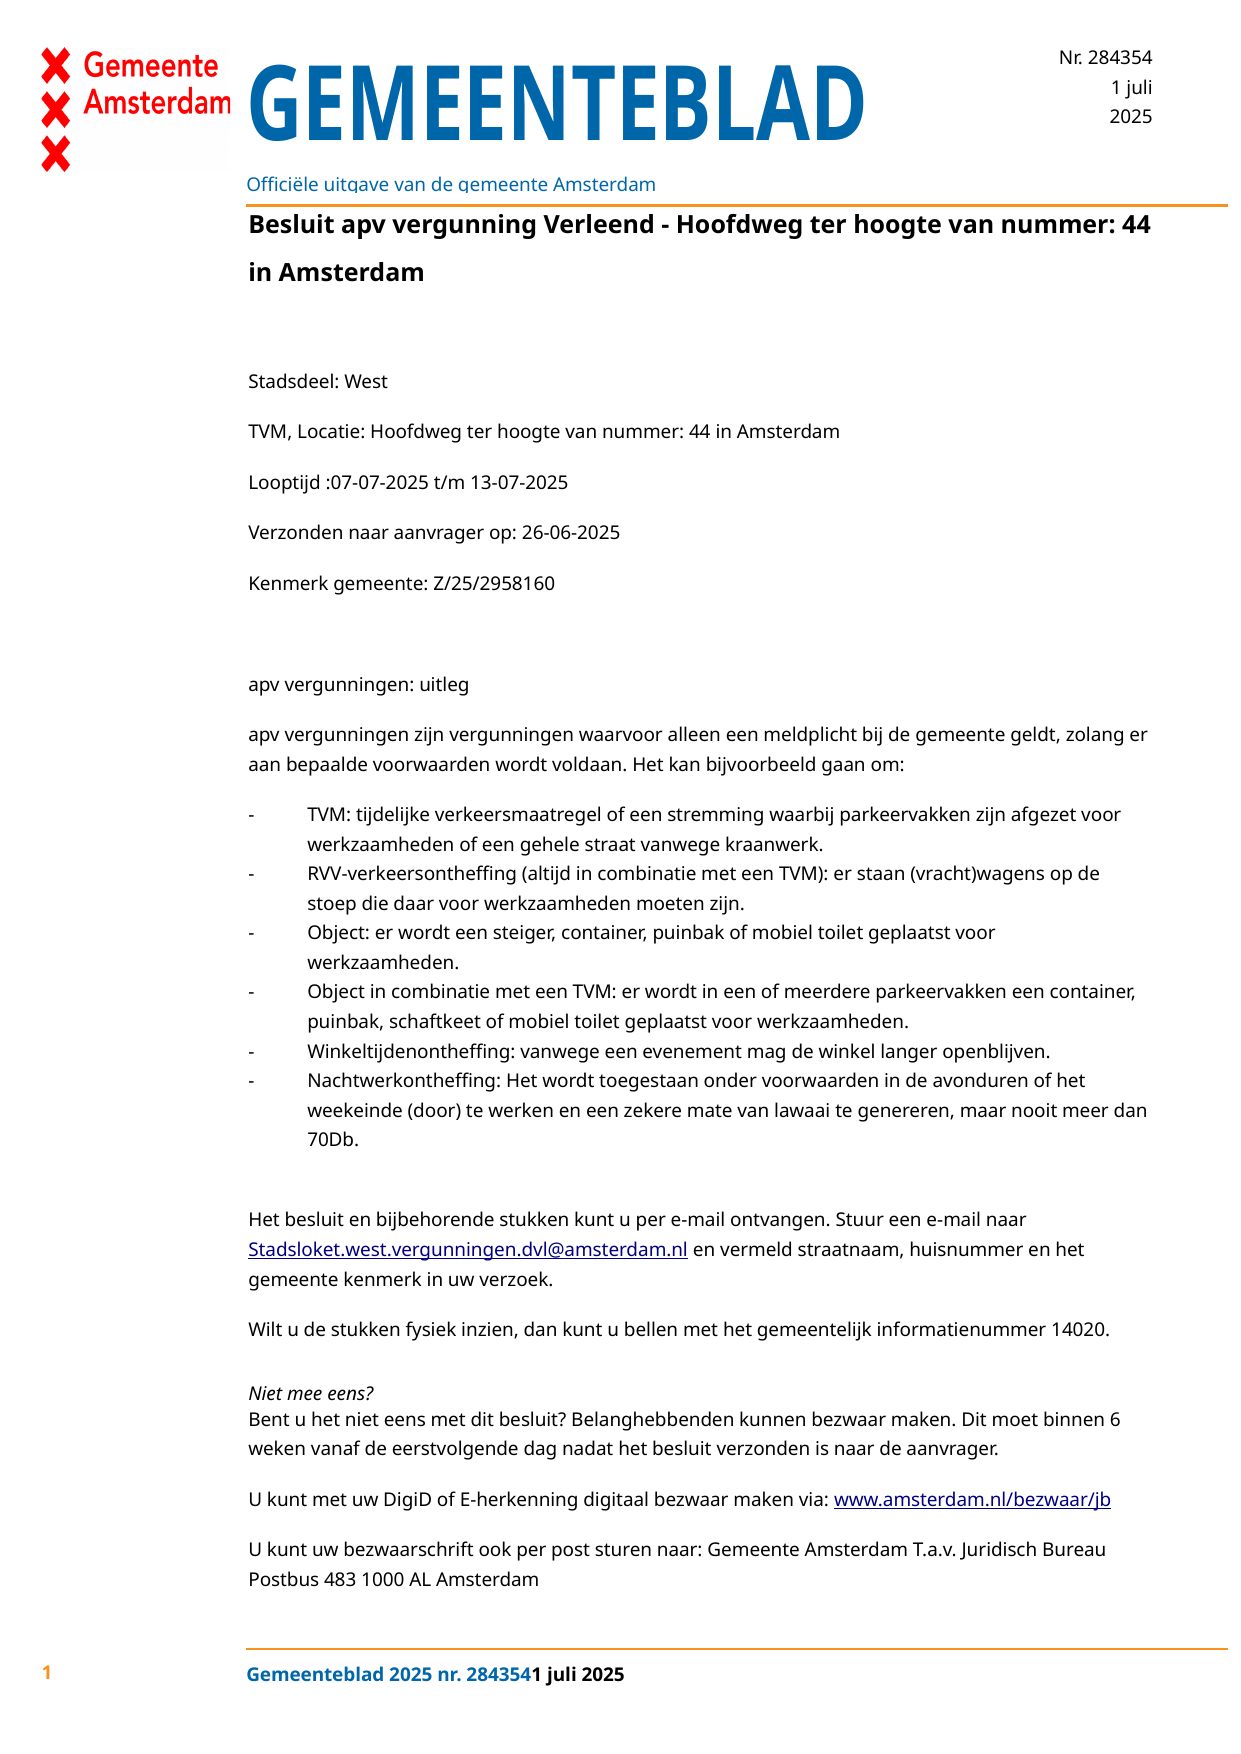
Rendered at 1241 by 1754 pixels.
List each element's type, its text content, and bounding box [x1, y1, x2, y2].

text Niet mee eens? [248, 1380, 1152, 1406]
text Bent u het niet eens met dit besluit? Belanghebbenden kunnen bezwaar maken. Dit moet binnen 6 weken vanaf de eerstvolgende dag nadat het besluit verzonden is naar de aanvrager. [248, 1406, 1152, 1461]
list Nachtwerkontheffing: Het wordt toegestaan onder voorwaarden in de avonduren of het weekeinde (door) te werken en een zekere mate van lawaai te genereren, maar nooit meer dan 70Db. [248, 1067, 1152, 1152]
text Kenmerk gemeente: Z/25/2958160 [248, 570, 1152, 596]
list TVM: tijdelijke verkeersmaatregel of een stremming waarbij parkeervakken zijn afgezet voor werkzaamheden of een gehele straat vanwege kraanwerk. [248, 801, 1152, 857]
list Object in combinatie met een TVM: er wordt in een of meerdere parkeervakken een container, puinbak, schaftkeet of mobiel toilet geplaatst voor werkzaamheden. [248, 979, 1152, 1034]
text Looptijd :07-07-2025 t/m 13-07-2025 [248, 469, 1152, 495]
text Stadsdeel: West [248, 368, 1152, 394]
text U kunt uw bezwaarschrift ook per post sturen naar: Gemeente Amsterdam T.a.v. Juridisch Bureau Postbus 483 1000 AL Amsterdam [248, 1536, 1152, 1592]
text apv vergunningen: uitleg [248, 671, 1152, 697]
text TVM, Locatie: Hoofdweg ter hoogte van nummer: 44 in Amsterdam [248, 419, 1152, 444]
list Winkeltijdenontheffing: vanwege een evenement mag de winkel langer openblijven. [248, 1038, 1152, 1064]
text Besluit apv vergunning Verleend - Hoofdweg ter hoogte van nummer: 44 in Amsterdam [248, 207, 1152, 288]
text Het besluit en bijbehorende stukken kunt u per e-mail ontvangen. Stuur een e-mail naar Stadsloket.west.vergunningen.dvl@amsterdam.nl en vermeld straatnaam, huisnummer en het gemeente kenmerk in uw verzoek. [248, 1207, 1152, 1292]
text Verzonden naar aanvrager op: 26-06-2025 [248, 519, 1152, 545]
text U kunt met uw DigiD of E-herkenning digitaal bezwaar maken via: www.amsterdam.nl/bezwaar/jb [248, 1486, 1152, 1512]
list Object: er wordt een steiger, container, puinbak of mobiel toilet geplaatst voor werkzaamheden. [248, 919, 1152, 975]
text apv vergunningen zijn vergunningen waarvoor alleen een meldplicht bij de gemeente geldt, zolang er aan bepaalde voorwaarden wordt voldaan. Het kan bijvoorbeeld gaan om: [248, 721, 1152, 777]
text Wilt u de stukken fysiek inzien, dan kunt u bellen met het gemeentelijk informatienummer 14020. [248, 1316, 1152, 1342]
picture [41, 47, 231, 172]
list RVV-verkeersontheffing (altijd in combinatie met een TVM): er staan (vracht)wagens op de stoep die daar voor werkzaamheden moeten zijn. [248, 860, 1152, 916]
